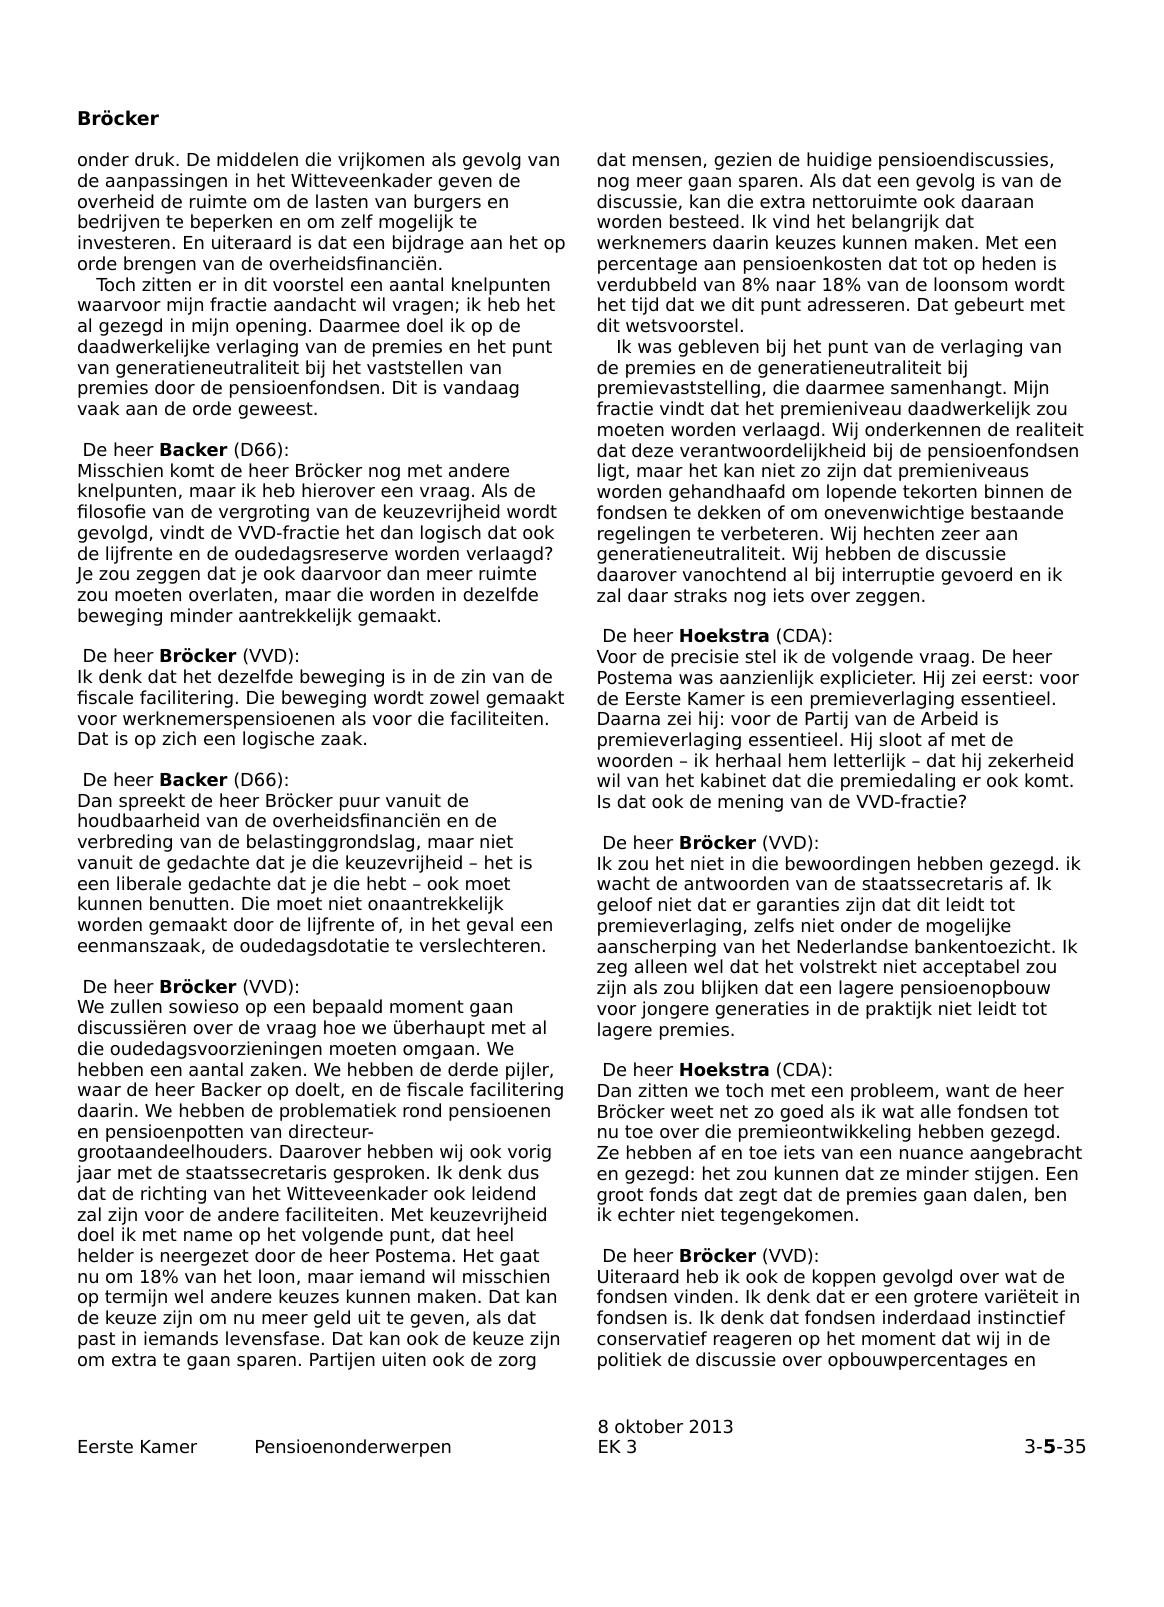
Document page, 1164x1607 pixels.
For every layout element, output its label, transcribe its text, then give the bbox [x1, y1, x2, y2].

text dat mensen, gezien de huidige pensioendiscussies, nog meer gaan sparen. Als dat een gevolg is van de discussie, kan die extra nettoruimte ook daaraan worden besteed. Ik vind het belangrijk dat werknemers daarin keuzes kunnen maken. Met een percentage aan pensioenkosten dat tot op heden is verdubbeld van 8% naar 18% van de loonsom wordt het tijd dat we dit punt adresseren. Dat gebeurt met dit wetsvoorstel. [596, 150, 1087, 337]
text De heer Bröcker (VVD): [77, 646, 567, 667]
text De heer Bröcker (VVD): [596, 833, 1087, 853]
text Voor de precisie stel ik de volgende vraag. De heer Postema was aanzienlijk explicieter. Hij zei eerst: voor de Eerste Kamer is een premieverlaging essentieel. Daarna zei hij: voor de Partij van de Arbeid is premieverlaging essentieel. Hij sloot af met de woorden – ik herhaal hem letterlijk – dat hij zekerheid wil van het kabinet dat die premiedaling er ook komt. Is dat ook de mening van de VVD-fractie? [596, 647, 1087, 813]
text De heer Bröcker (VVD): [596, 1246, 1087, 1267]
text onder druk. De middelen die vrijkomen als gevolg van de aanpassingen in het Witteveenkader geven de overheid de ruimte om de lasten van burgers en bedrijven te beperken en om zelf mogelijk te investeren. En uiteraard is dat een bijdrage aan het op orde brengen van de overheidsfinanciën. [77, 150, 567, 274]
text Ik was gebleven bij het punt van de verlaging van de premies en de generatieneutraliteit bij premievaststelling, die daarmee samenhangt. Mijn fractie vindt dat het premieniveau daadwerkelijk zou moeten worden verlaagd. Wij onderkennen de realiteit dat deze verantwoordelijkheid bij de pensioenfondsen ligt, maar het kan niet zo zijn dat premieniveaus worden gehandhaafd om lopende tekorten binnen de fondsen te dekken of om onevenwichtige bestaande regelingen te verbeteren. Wij hechten zeer aan generatieneutraliteit. Wij hebben de discussie daarover vanochtend al bij interruptie gevoerd en ik zal daar straks nog iets over zeggen. [596, 337, 1087, 606]
text De heer Backer (D66): [77, 440, 567, 460]
text Ik denk dat het dezelfde beweging is in de zin van de fiscale facilitering. Die beweging wordt zowel gemaakt voor werknemerspensioenen als voor die faciliteiten. Dat is op zich een logische zaak. [77, 667, 567, 750]
text De heer Hoekstra (CDA): [596, 1060, 1087, 1081]
text Ik zou het niet in die bewoordingen hebben gezegd. ik wacht de antwoorden van de staatssecretaris af. Ik geloof niet dat er garanties zijn dat dit leidt tot premieverlaging, zelfs niet onder de mogelijke aanscherping van het Nederlandse bankentoezicht. Ik zeg alleen wel dat het volstrekt niet acceptabel zou zijn als zou blijken dat een lagere pensioenopbouw voor jongere generaties in de praktijk niet leidt tot lagere premies. [596, 853, 1087, 1040]
text Dan spreekt de heer Bröcker puur vanuit de houdbaarheid van de overheidsfinanciën en de verbreding van de belastinggrondslag, maar niet vanuit de gedachte dat je die keuzevrijheid – het is een liberale gedachte dat je die hebt – ook moet kunnen benutten. Die moet niet onaantrekkelijk worden gemaakt door de lijfrente of, in het geval een eenmanszaak, de oudedagsdotatie te verslechteren. [77, 791, 567, 956]
text De heer Hoekstra (CDA): [596, 626, 1087, 647]
text We zullen sowieso op een bepaald moment gaan discussiëren over de vraag hoe we überhaupt met al die oudedagsvoorzieningen moeten omgaan. We hebben een aantal zaken. We hebben de derde pijler, waar de heer Backer op doelt, en de fiscale facilitering daarin. We hebben de problematiek rond pensioenen en pensioenpotten van directeur-grootaandeelhouders. Daarover hebben wij ook vorig jaar met de staatssecretaris gesproken. Ik denk dus dat de richting van het Witteveenkader ook leidend zal zijn voor de andere faciliteiten. Met keuzevrijheid doel ik met name op het volgende punt, dat heel helder is neergezet door de heer Postema. Het gaat nu om 18% van het loon, maar iemand wil misschien op termijn wel andere keuzes kunnen maken. Dat kan de keuze zijn om nu meer geld uit te geven, als dat past in iemands levensfase. Dat kan ook de keuze zijn om extra te gaan sparen. Partijen uiten ook de zorg [77, 997, 567, 1370]
text De heer Bröcker (VVD): [77, 976, 567, 997]
text Uiteraard heb ik ook de koppen gevolgd over wat de fondsen vinden. Ik denk dat er een grotere variëteit in fondsen is. Ik denk dat fondsen inderdaad instinctief conservatief reageren op het moment dat wij in de politiek de discussie over opbouwpercentages en [596, 1267, 1087, 1370]
text Misschien komt de heer Bröcker nog met andere knelpunten, maar ik heb hierover een vraag. Als de filosofie van de vergroting van de keuzevrijheid wordt gevolgd, vindt de VVD-fractie het dan logisch dat ook de lijfrente en de oudedagsreserve worden verlaagd? Je zou zeggen dat je ook daarvoor dan meer ruimte zou moeten overlaten, maar die worden in dezelfde beweging minder aantrekkelijk gemaakt. [77, 460, 567, 626]
text Dan zitten we toch met een probleem, want de heer Bröcker weet net zo goed als ik wat alle fondsen tot nu toe over die premieontwikkeling hebben gezegd. Ze hebben af en toe iets van een nuance aangebracht en gezegd: het zou kunnen dat ze minder stijgen. Een groot fonds dat zegt dat de premies gaan dalen, ben ik echter niet tegengekomen. [596, 1081, 1087, 1226]
text De heer Backer (D66): [77, 770, 567, 791]
text Toch zitten er in dit voorstel een aantal knelpunten waarvoor mijn fractie aandacht wil vragen; ik heb het al gezegd in mijn opening. Daarmee doel ik op de daadwerkelijke verlaging van de premies en het punt van generatieneutraliteit bij het vaststellen van premies door de pensioenfondsen. Dit is vandaag vaak aan de orde geweest. [77, 274, 567, 420]
